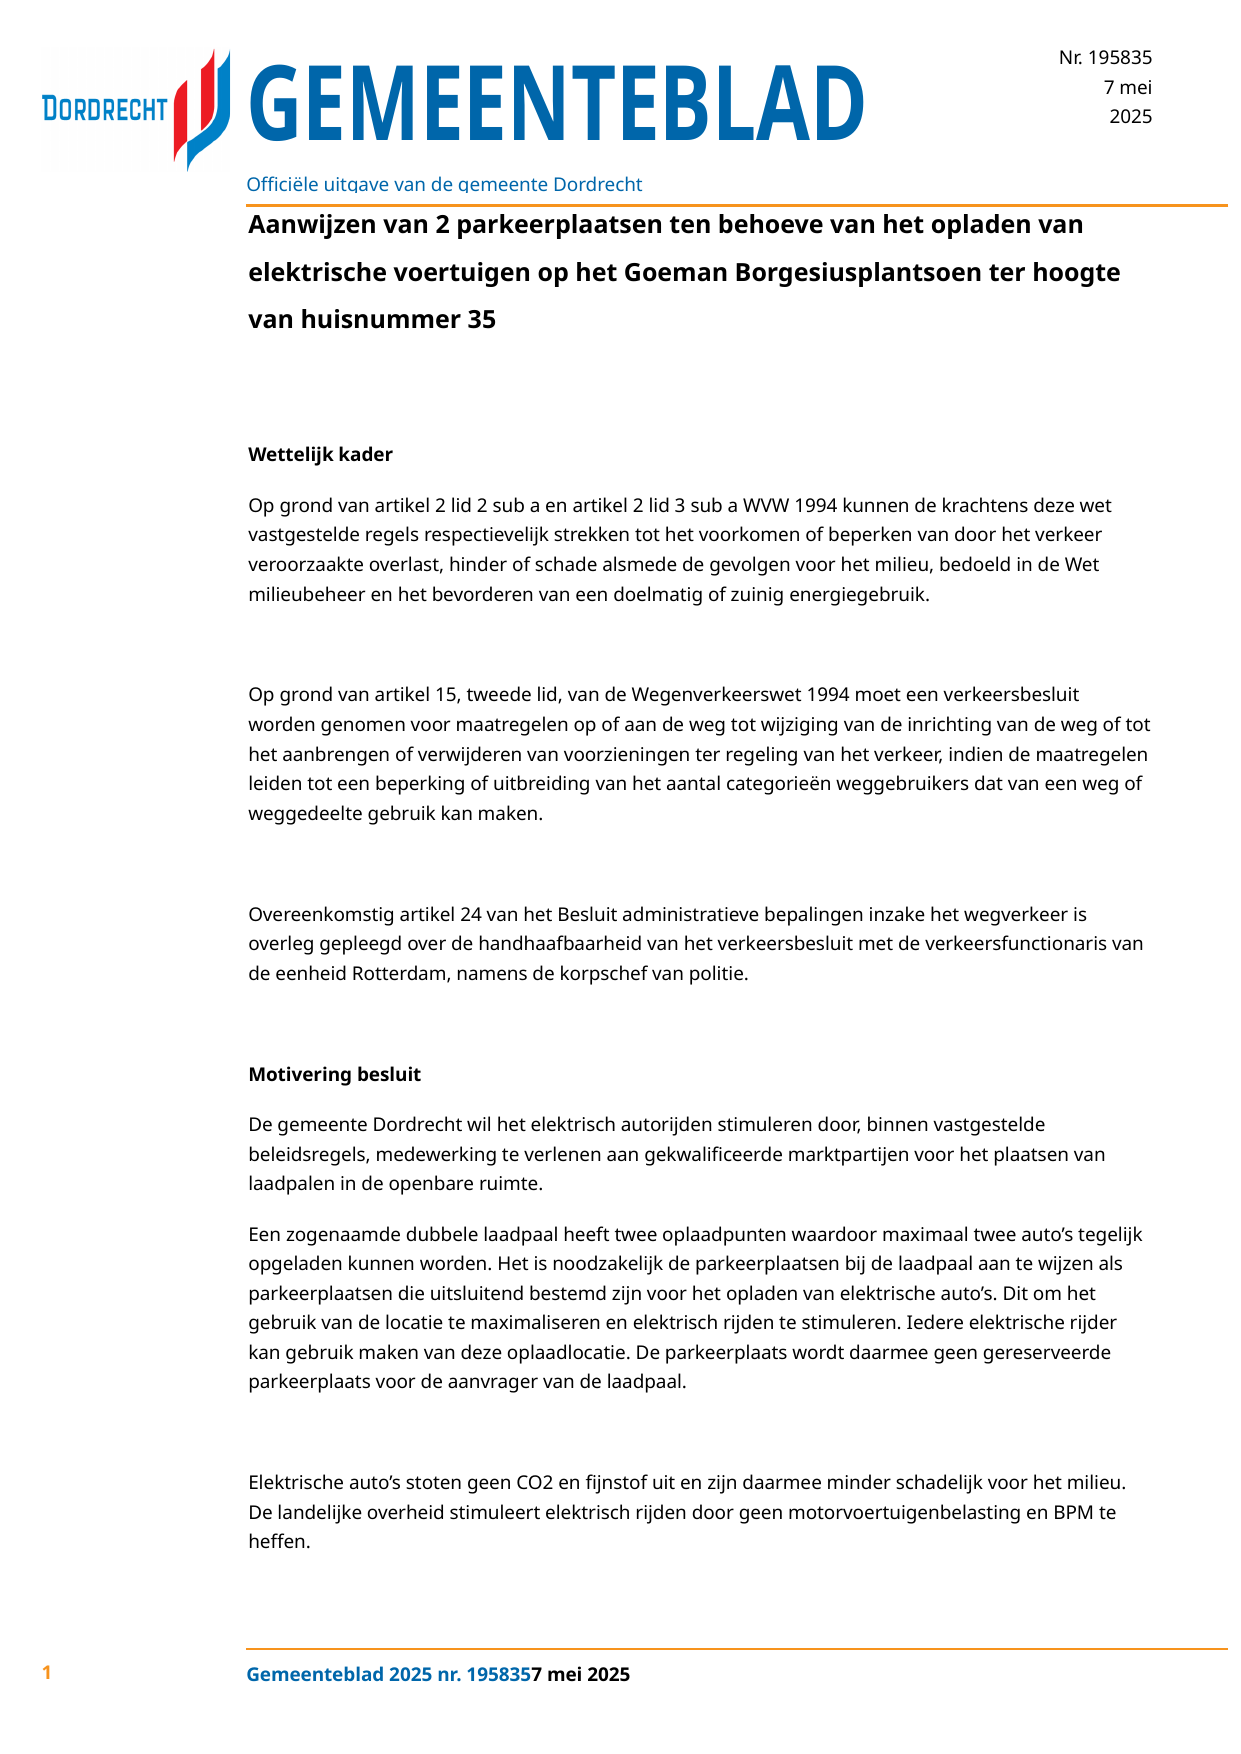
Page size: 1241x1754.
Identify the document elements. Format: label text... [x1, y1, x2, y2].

text Motivering besluit [248, 1061, 1152, 1087]
text Op grond van artikel 15, tweede lid, van de Wegenverkeerswet 1994 moet een verkeersbesluit worden genomen voor maatregelen op of aan de weg tot wijziging van de inrichting van de weg of tot het aanbrengen of verwijderen van voorzieningen ter regeling van het verkeer, indien de maatregelen leiden tot een beperking of uitbreiding van het aantal categorieën weggebruikers dat van een weg of weggedeelte gebruik kan maken. [248, 682, 1152, 826]
text Aanwijzen van 2 parkeerplaatsen ten behoeve van het opladen van elektrische voertuigen op het Goeman Borgesiusplantsoen ter hoogte van huisnummer 35 [248, 207, 1152, 336]
picture [41, 47, 231, 172]
text Wettelijk kader [248, 442, 1152, 467]
text Een zogenaamde dubbele laadpaal heeft twee oplaadpunten waardoor maximaal twee auto’s tegelijk opgeladen kunnen worden. Het is noodzakelijk de parkeerplaatsen bij de laadpaal aan te wijzen als parkeerplaatsen die uitsluitend bestemd zijn voor het opladen van elektrische auto’s. Dit om het gebruik van de locatie te maximaliseren en elektrisch rijden te stimuleren. Iedere elektrische rijder kan gebruik maken van deze oplaadlocatie. De parkeerplaats wordt daarmee geen gereserveerde parkeerplaats voor de aanvrager van de laadpaal. [248, 1221, 1152, 1394]
text Overeenkomstig artikel 24 van het Besluit administratieve bepalingen inzake het wegverkeer is overleg gepleegd over de handhaafbaarheid van het verkeersbesluit met de verkeersfunctionaris van de eenheid Rotterdam, namens de korpschef van politie. [248, 901, 1152, 986]
text Elektrische auto’s stoten geen CO2 en fijnstof uit en zijn daarmee minder schadelijk voor het milieu. De landelijke overheid stimuleert elektrisch rijden door geen motorvoertuigenbelasting en BPM te heffen. [248, 1469, 1152, 1554]
text Op grond van artikel 2 lid 2 sub a en artikel 2 lid 3 sub a WVW 1994 kunnen de krachtens deze wet vastgestelde regels respectievelijk strekken tot het voorkomen of beperken van door het verkeer veroorzaakte overlast, hinder of schade alsmede de gevolgen voor het milieu, bedoeld in de Wet milieubeheer en het bevorderen van een doelmatig of zuinig energiegebruik. [248, 492, 1152, 607]
text De gemeente Dordrecht wil het elektrisch autorijden stimuleren door, binnen vastgestelde beleidsregels, medewerking te verlenen aan gekwalificeerde marktpartijen voor het plaatsen van laadpalen in de openbare ruimte. [248, 1111, 1152, 1196]
